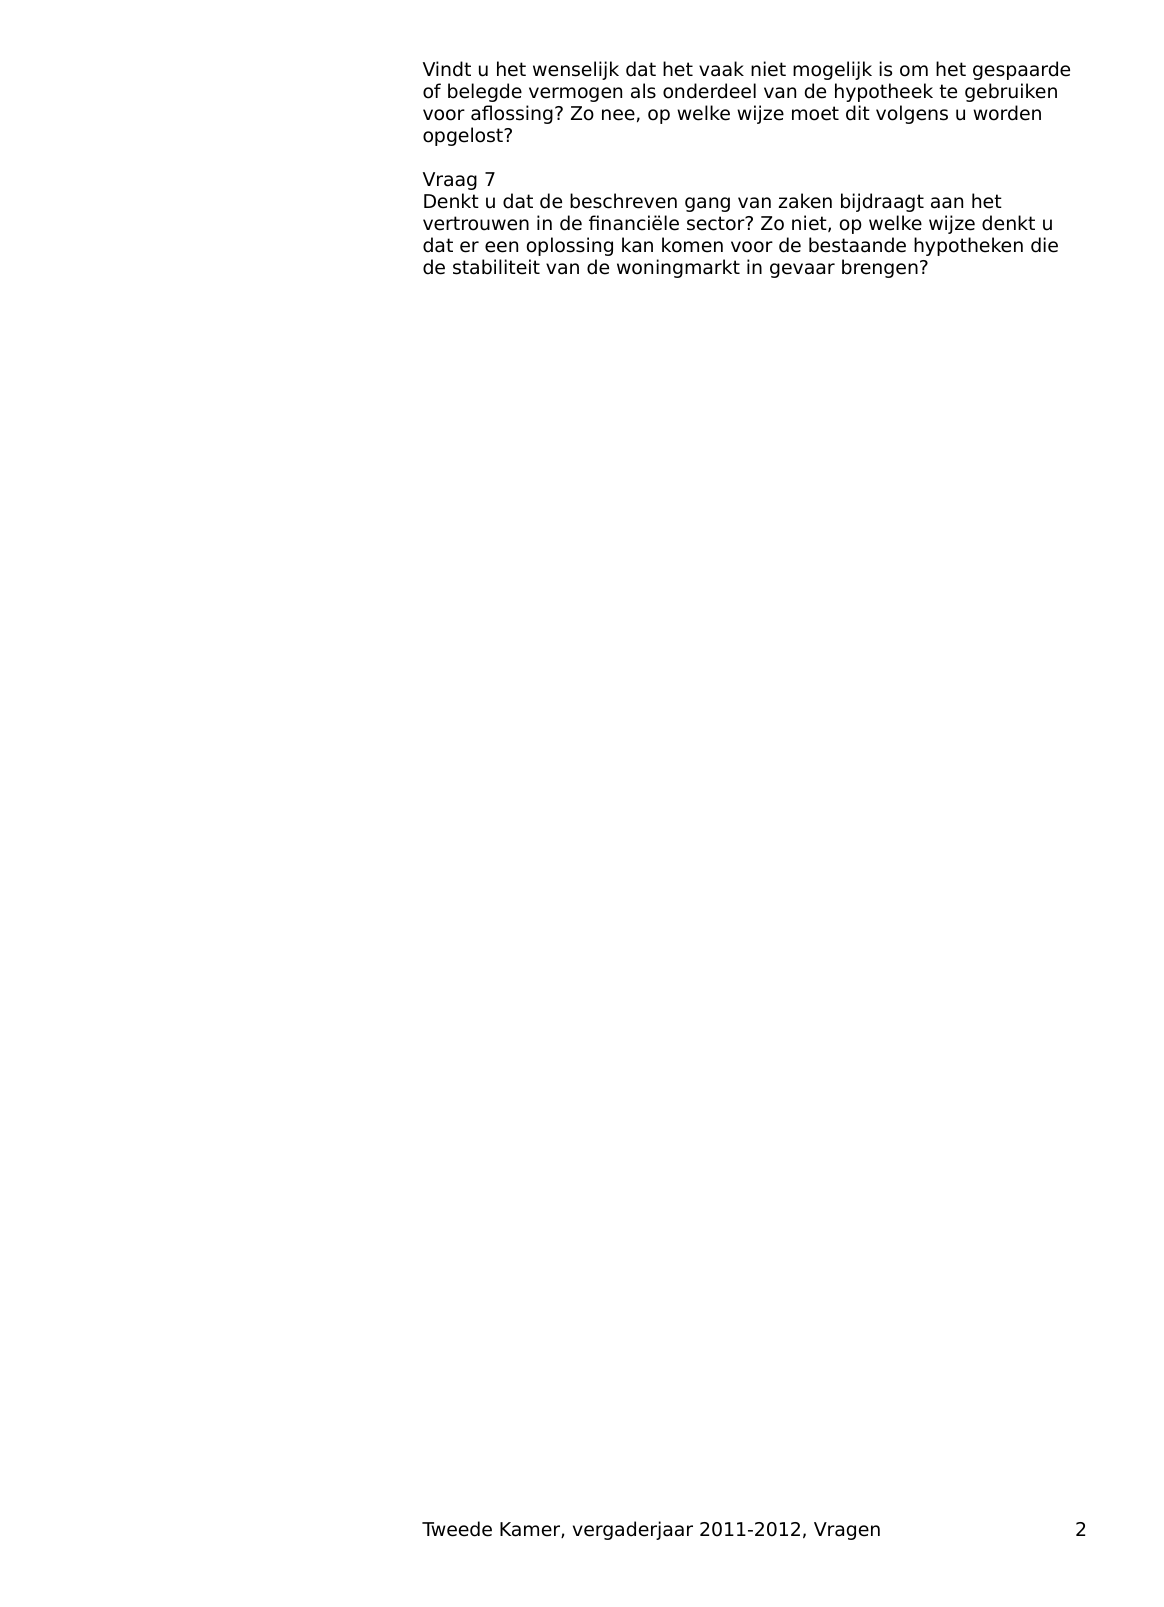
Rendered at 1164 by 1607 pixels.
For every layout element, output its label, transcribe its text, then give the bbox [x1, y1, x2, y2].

text Denkt u dat de beschreven gang van zaken bijdraagt aan het vertrouwen in de financiële sector? Zo niet, op welke wijze denkt u dat er een oplossing kan komen voor de bestaande hypotheken die de stabiliteit van de woningmarkt in gevaar brengen? [422, 191, 1087, 279]
text Vindt u het wenselijk dat het vaak niet mogelijk is om het gespaarde of belegde vermogen als onderdeel van de hypotheek te gebruiken voor aflossing? Zo nee, op welke wijze moet dit volgens u worden opgelost? [422, 59, 1087, 147]
text Vraag 7 [422, 169, 1087, 191]
